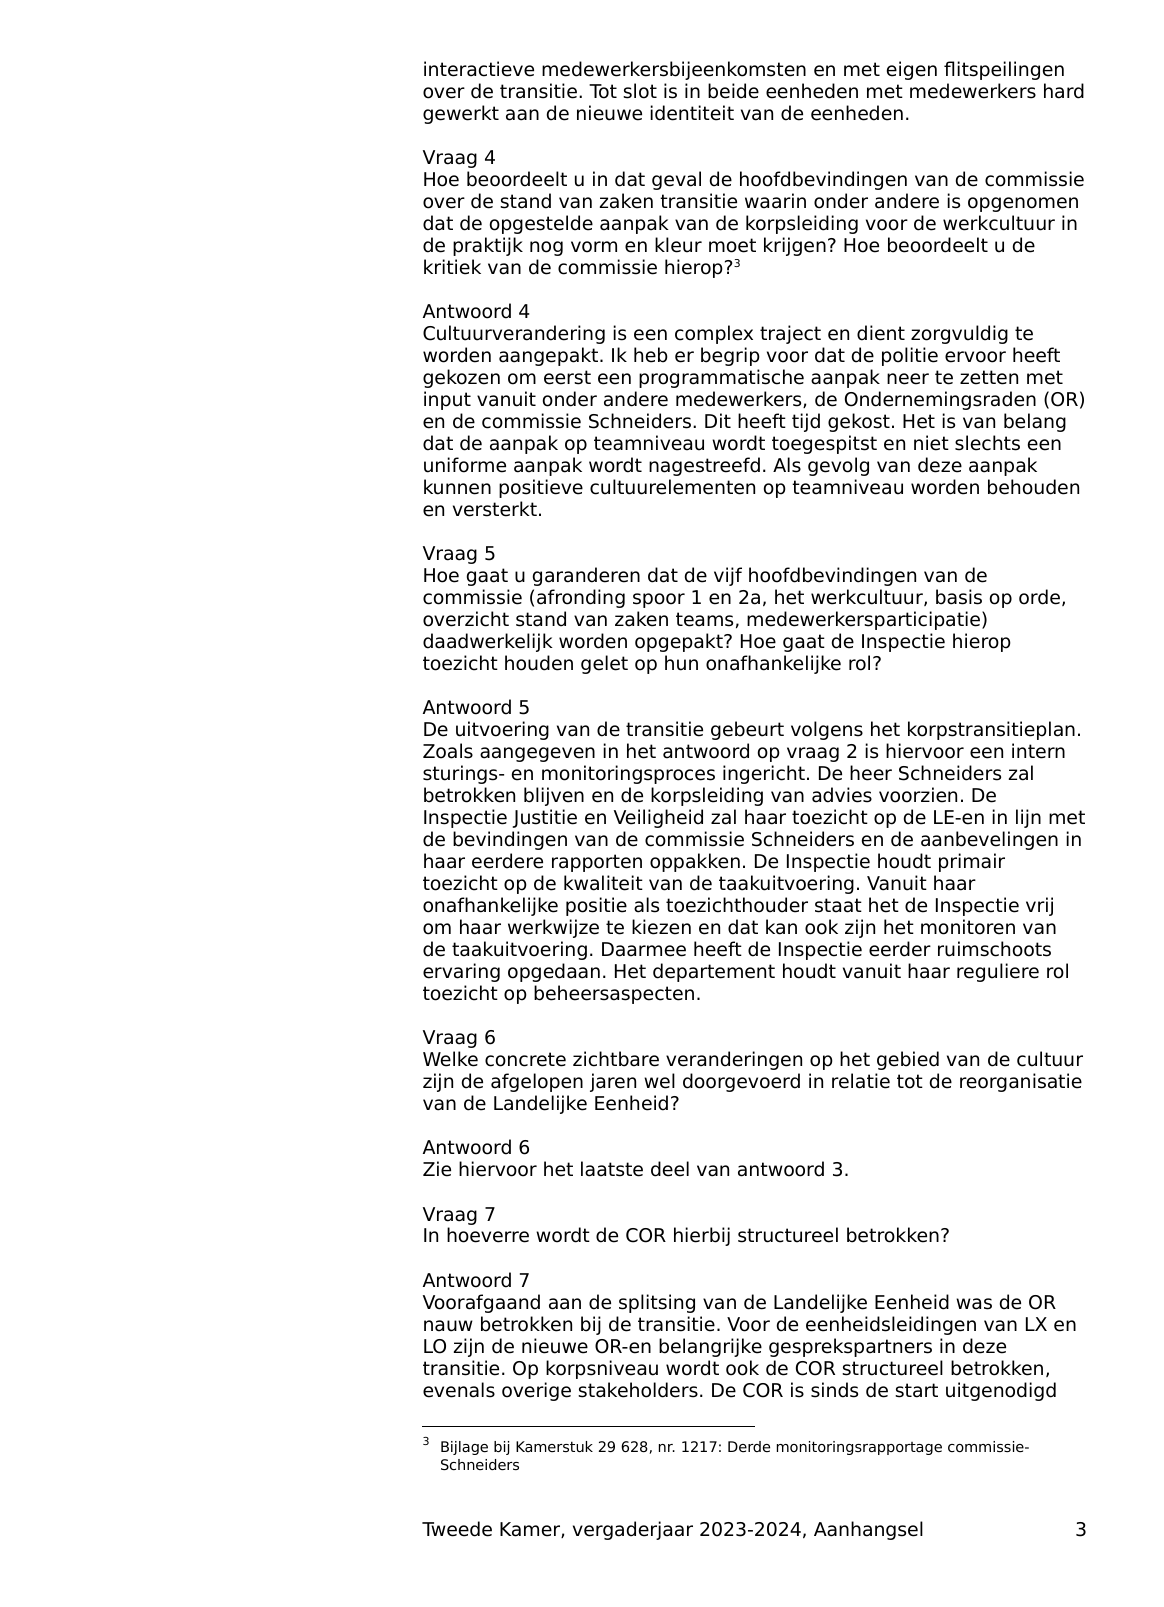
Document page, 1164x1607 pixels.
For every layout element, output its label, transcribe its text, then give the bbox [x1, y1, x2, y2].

text Cultuurverandering is een complex traject en dient zorgvuldig te worden aangepakt. Ik heb er begrip voor dat de politie ervoor heeft gekozen om eerst een programmatische aanpak neer te zetten met input vanuit onder andere medewerkers, de Ondernemingsraden (OR) en de commissie Schneiders. Dit heeft tijd gekost. Het is van belang dat de aanpak op teamniveau wordt toegespitst en niet slechts een uniforme aanpak wordt nagestreefd. Als gevolg van deze aanpak kunnen positieve cultuurelementen op teamniveau worden behouden en versterkt. [422, 323, 1087, 521]
text Antwoord 5 [422, 697, 1087, 719]
text Welke concrete zichtbare veranderingen op het gebied van de cultuur zijn de afgelopen jaren wel doorgevoerd in relatie tot de reorganisatie van de Landelijke Eenheid? [422, 1049, 1087, 1115]
text Hoe beoordeelt u in dat geval de hoofdbevindingen van de commissie over de stand van zaken transitie waarin onder andere is opgenomen dat de opgestelde aanpak van de korpsleiding voor de werkcultuur in de praktijk nog vorm en kleur moet krijgen? Hoe beoordeelt u de kritiek van de commissie hierop? [422, 169, 1087, 279]
text Vraag 4 [422, 147, 1087, 169]
text Zie hiervoor het laatste deel van antwoord 3. [422, 1159, 1087, 1181]
text Antwoord 6 [422, 1137, 1087, 1159]
text In hoeverre wordt de COR hierbij structureel betrokken? [422, 1225, 1087, 1247]
text Vraag 7 [422, 1203, 1087, 1225]
text Antwoord 4 [422, 301, 1087, 323]
text De uitvoering van de transitie gebeurt volgens het korpstransitieplan. Zoals aangegeven in het antwoord op vraag 2 is hiervoor een intern sturings- en monitoringsproces ingericht. De heer Schneiders zal betrokken blijven en de korpsleiding van advies voorzien. De Inspectie Justitie en Veiligheid zal haar toezicht op de LE-en in lijn met de bevindingen van de commissie Schneiders en de aanbevelingen in haar eerdere rapporten oppakken. De Inspectie houdt primair toezicht op de kwaliteit van de taakuitvoering. Vanuit haar onafhankelijke positie als toezichthouder staat het de Inspectie vrij om haar werkwijze te kiezen en dat kan ook zijn het monitoren van de taakuitvoering. Daarmee heeft de Inspectie eerder ruimschoots ervaring opgedaan. Het departement houdt vanuit haar reguliere rol toezicht op beheersaspecten. [422, 719, 1087, 1005]
text Bijlage bij Kamerstuk 29 628, nr. 1217: Derde monitoringsrapportage commissie-Schneiders [422, 1435, 1087, 1474]
text Voorafgaand aan de splitsing van de Landelijke Eenheid was de OR nauw betrokken bij de transitie. Voor de eenheidsleidingen van LX en LO zijn de nieuwe OR-en belangrijke gesprekspartners in deze transitie. Op korpsniveau wordt ook de COR structureel betrokken, evenals overige stakeholders. De COR is sinds de start uitgenodigd [422, 1292, 1087, 1401]
text Antwoord 7 [422, 1269, 1087, 1292]
text Vraag 5 [422, 543, 1087, 565]
text Hoe gaat u garanderen dat de vijf hoofdbevindingen van de commissie (afronding spoor 1 en 2a, het werkcultuur, basis op orde, overzicht stand van zaken teams, medewerkersparticipatie) daadwerkelijk worden opgepakt? Hoe gaat de Inspectie hierop toezicht houden gelet op hun onafhankelijke rol? [422, 565, 1087, 675]
text interactieve medewerkersbijeenkomsten en met eigen flitspeilingen over de transitie. Tot slot is in beide eenheden met medewerkers hard gewerkt aan de nieuwe identiteit van de eenheden. [422, 59, 1087, 125]
text Vraag 6 [422, 1027, 1087, 1049]
